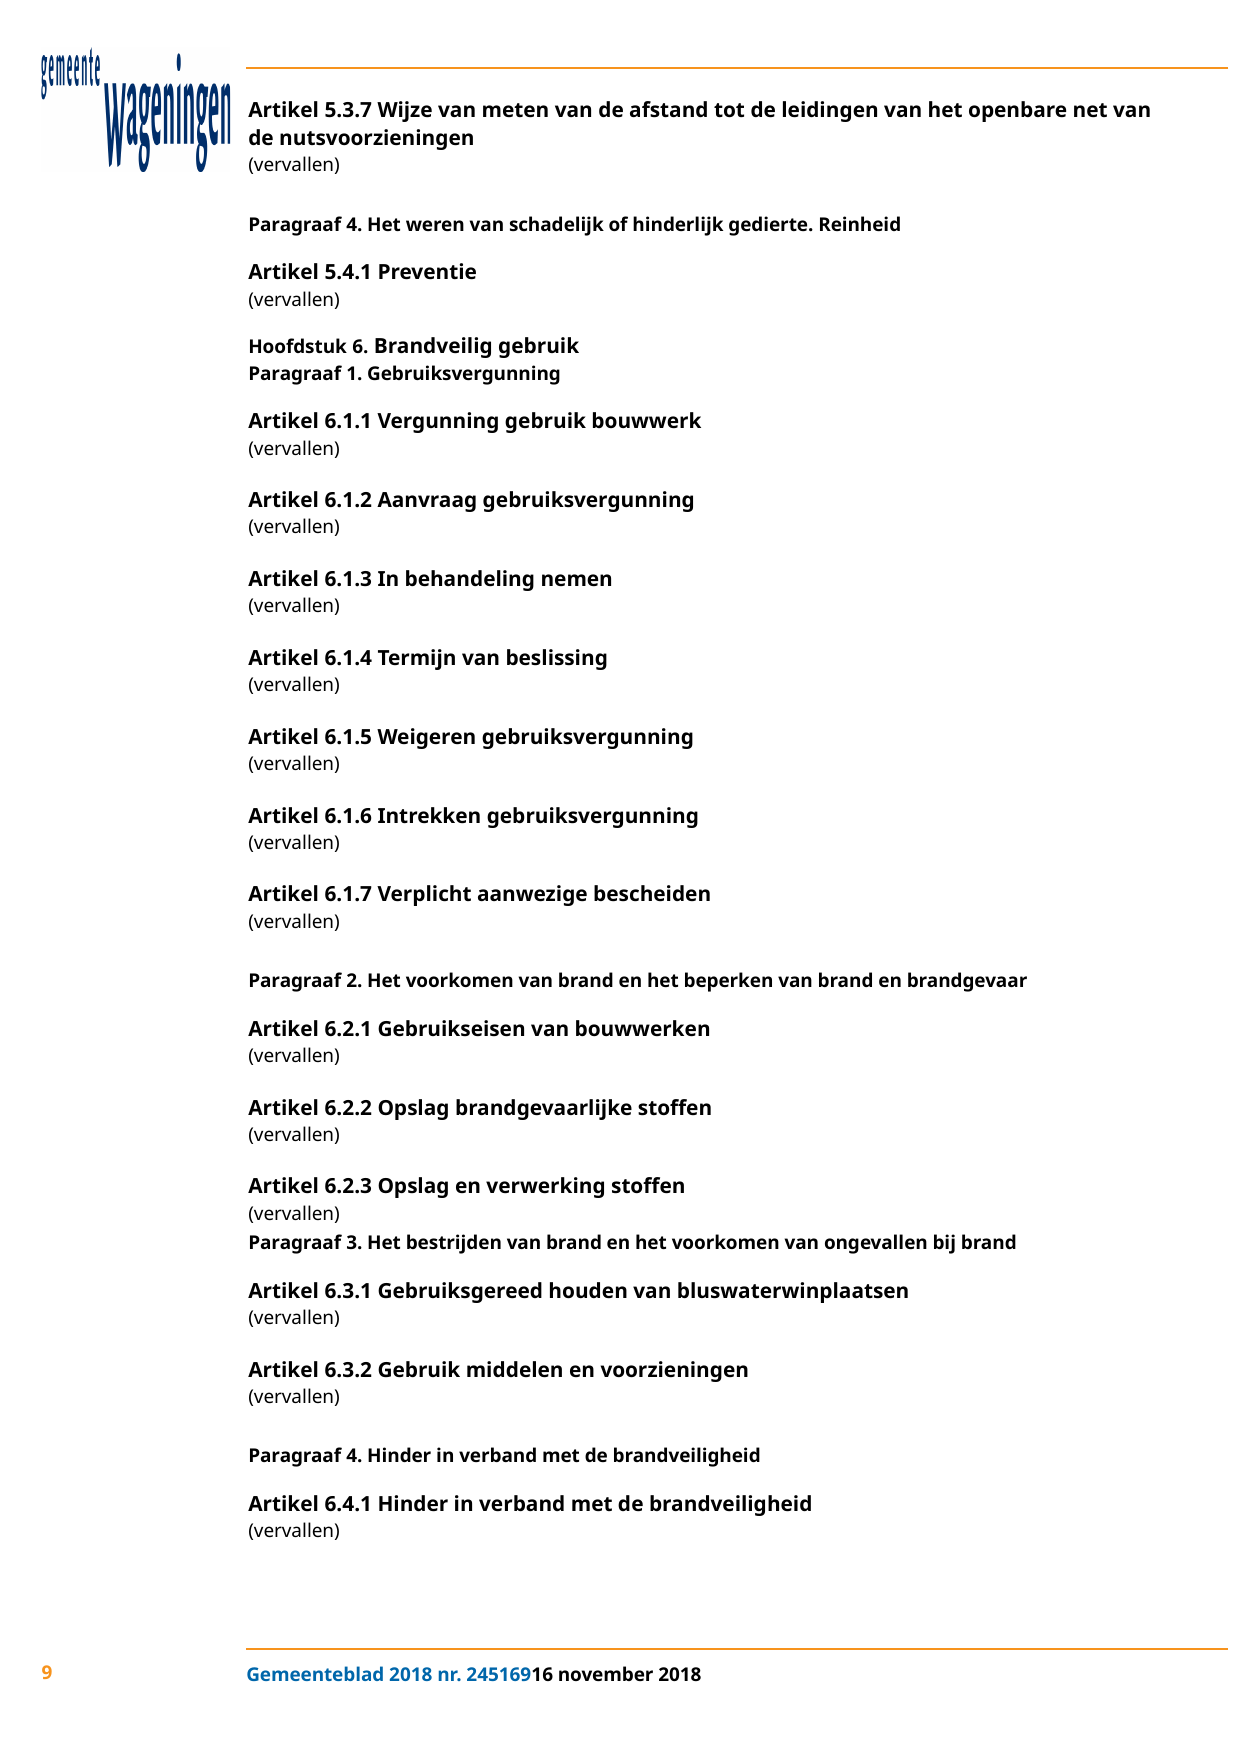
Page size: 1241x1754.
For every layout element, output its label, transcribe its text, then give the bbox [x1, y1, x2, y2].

text Artikel 6.2.2 Opslag brandgevaarlijke stoffen [248, 1093, 1152, 1121]
text (vervallen) [248, 514, 1152, 539]
text Artikel 6.1.4 Termijn van beslissing [248, 643, 1152, 671]
text Paragraaf 4. Hinder in verband met de brandveiligheid [248, 1442, 1152, 1468]
text Artikel 6.3.2 Gebruik middelen en voorzieningen [248, 1355, 1152, 1383]
text Paragraaf 1. Gebruiksvergunning [248, 360, 1152, 386]
text Artikel 5.4.1 Preventie [248, 257, 1152, 286]
text (vervallen) [248, 1383, 1152, 1409]
text Paragraaf 3. Het bestrijden van brand en het voorkomen van ongevallen bij brand [248, 1229, 1152, 1255]
text Artikel 6.3.1 Gebruiksgereed houden van bluswaterwinplaatsen [248, 1276, 1152, 1304]
text (vervallen) [248, 1304, 1152, 1330]
text (vervallen) [248, 152, 1152, 177]
text (vervallen) [248, 593, 1152, 618]
text (vervallen) [248, 671, 1152, 697]
text Paragraaf 4. Het weren van schadelijk of hinderlijk gedierte. Reinheid [248, 211, 1152, 237]
text (vervallen) [248, 829, 1152, 855]
picture [41, 47, 231, 172]
text Artikel 6.1.7 Verplicht aanwezige bescheiden [248, 879, 1152, 908]
text (vervallen) [248, 908, 1152, 934]
text (vervallen) [248, 750, 1152, 776]
text (vervallen) [248, 1200, 1152, 1226]
text Artikel 6.1.1 Vergunning gebruik bouwwerk [248, 406, 1152, 435]
text (vervallen) [248, 1121, 1152, 1147]
text (vervallen) [248, 286, 1152, 312]
text Artikel 5.3.7 Wijze van meten van de afstand tot de leidingen van het openbare net van de nutsvoorzieningen [248, 95, 1152, 152]
text Hoofdstuk 6. Brandveilig gebruik [248, 331, 1152, 360]
text Artikel 6.1.3 In behandeling nemen [248, 564, 1152, 593]
text (vervallen) [248, 435, 1152, 461]
text (vervallen) [248, 1042, 1152, 1068]
text Artikel 6.4.1 Hinder in verband met de brandveiligheid [248, 1489, 1152, 1517]
text (vervallen) [248, 1517, 1152, 1543]
text Artikel 6.1.6 Intrekken gebruiksvergunning [248, 801, 1152, 829]
text Artikel 6.1.5 Weigeren gebruiksvergunning [248, 722, 1152, 750]
text Artikel 6.1.2 Aanvraag gebruiksvergunning [248, 485, 1152, 514]
text Artikel 6.2.1 Gebruikseisen van bouwwerken [248, 1014, 1152, 1042]
text Artikel 6.2.3 Opslag en verwerking stoffen [248, 1171, 1152, 1200]
text Paragraaf 2. Het voorkomen van brand en het beperken van brand en brandgevaar [248, 967, 1152, 993]
